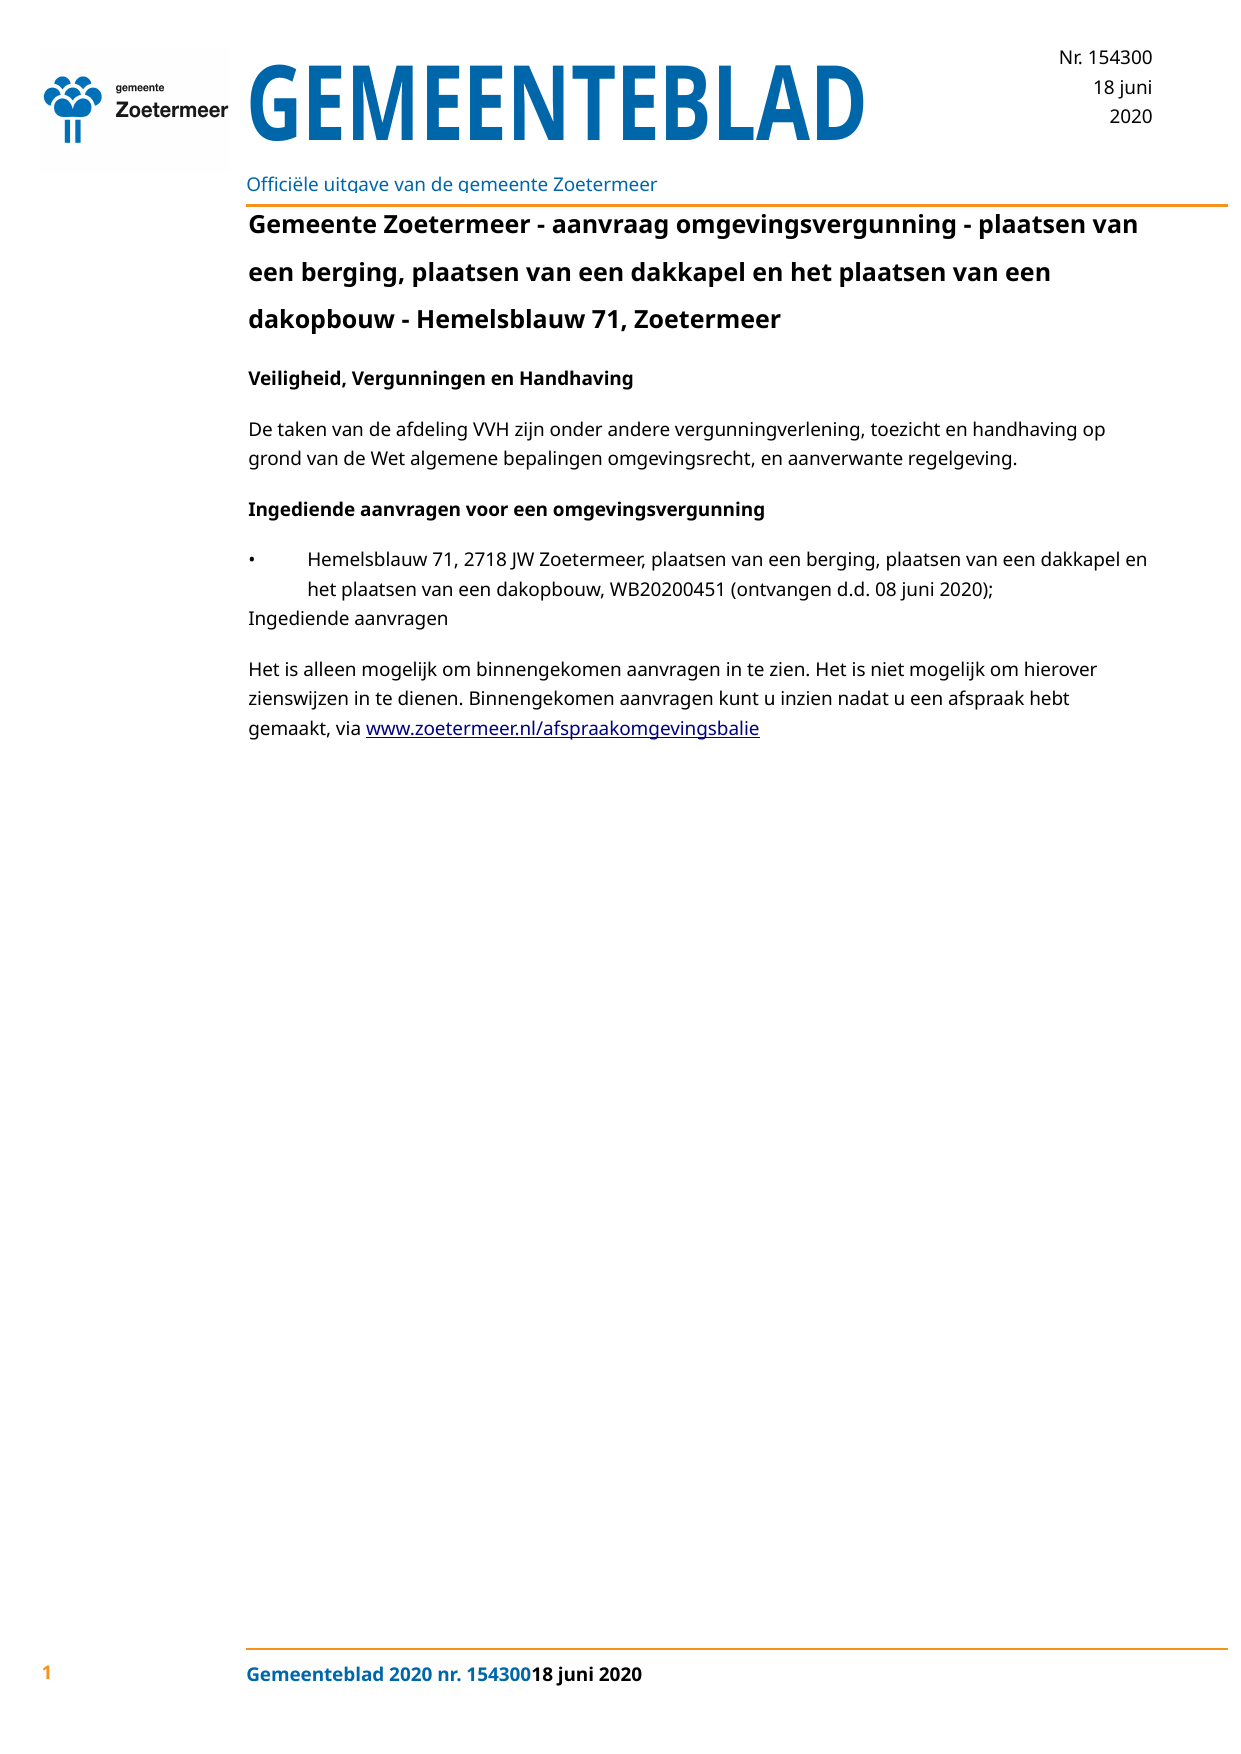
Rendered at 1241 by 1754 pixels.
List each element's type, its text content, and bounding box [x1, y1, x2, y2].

list Hemelsblauw 71, 2718 JW Zoetermeer, plaatsen van een berging, plaatsen van een dakkapel en het plaatsen van een dakopbouw, WB20200451 (ontvangen d.d. 08 juni 2020); [248, 546, 1152, 602]
text Ingediende aanvragen voor een omgevingsvergunning [248, 496, 1152, 522]
text De taken van de afdeling VVH zijn onder andere vergunningverlening, toezicht en handhaving op grond van de Wet algemene bepalingen omgevingsrecht, en aanverwante regelgeving. [248, 416, 1152, 471]
text Het is alleen mogelijk om binnengekomen aanvragen in te zien. Het is niet mogelijk om hierover zienswijzen in te dienen. Binnengekomen aanvragen kunt u inzien nadat u een afspraak hebt gemaakt, via www.zoetermeer.nl/afspraakomgevingsbalie [248, 656, 1152, 741]
text Ingediende aanvragen [248, 606, 1152, 631]
text Gemeente Zoetermeer - aanvraag omgevingsvergunning - plaatsen van een berging, plaatsen van een dakkapel en het plaatsen van een dakopbouw - Hemelsblauw 71, Zoetermeer [248, 207, 1152, 336]
picture [41, 47, 231, 172]
text Veiligheid, Vergunningen en Handhaving [248, 366, 1152, 391]
